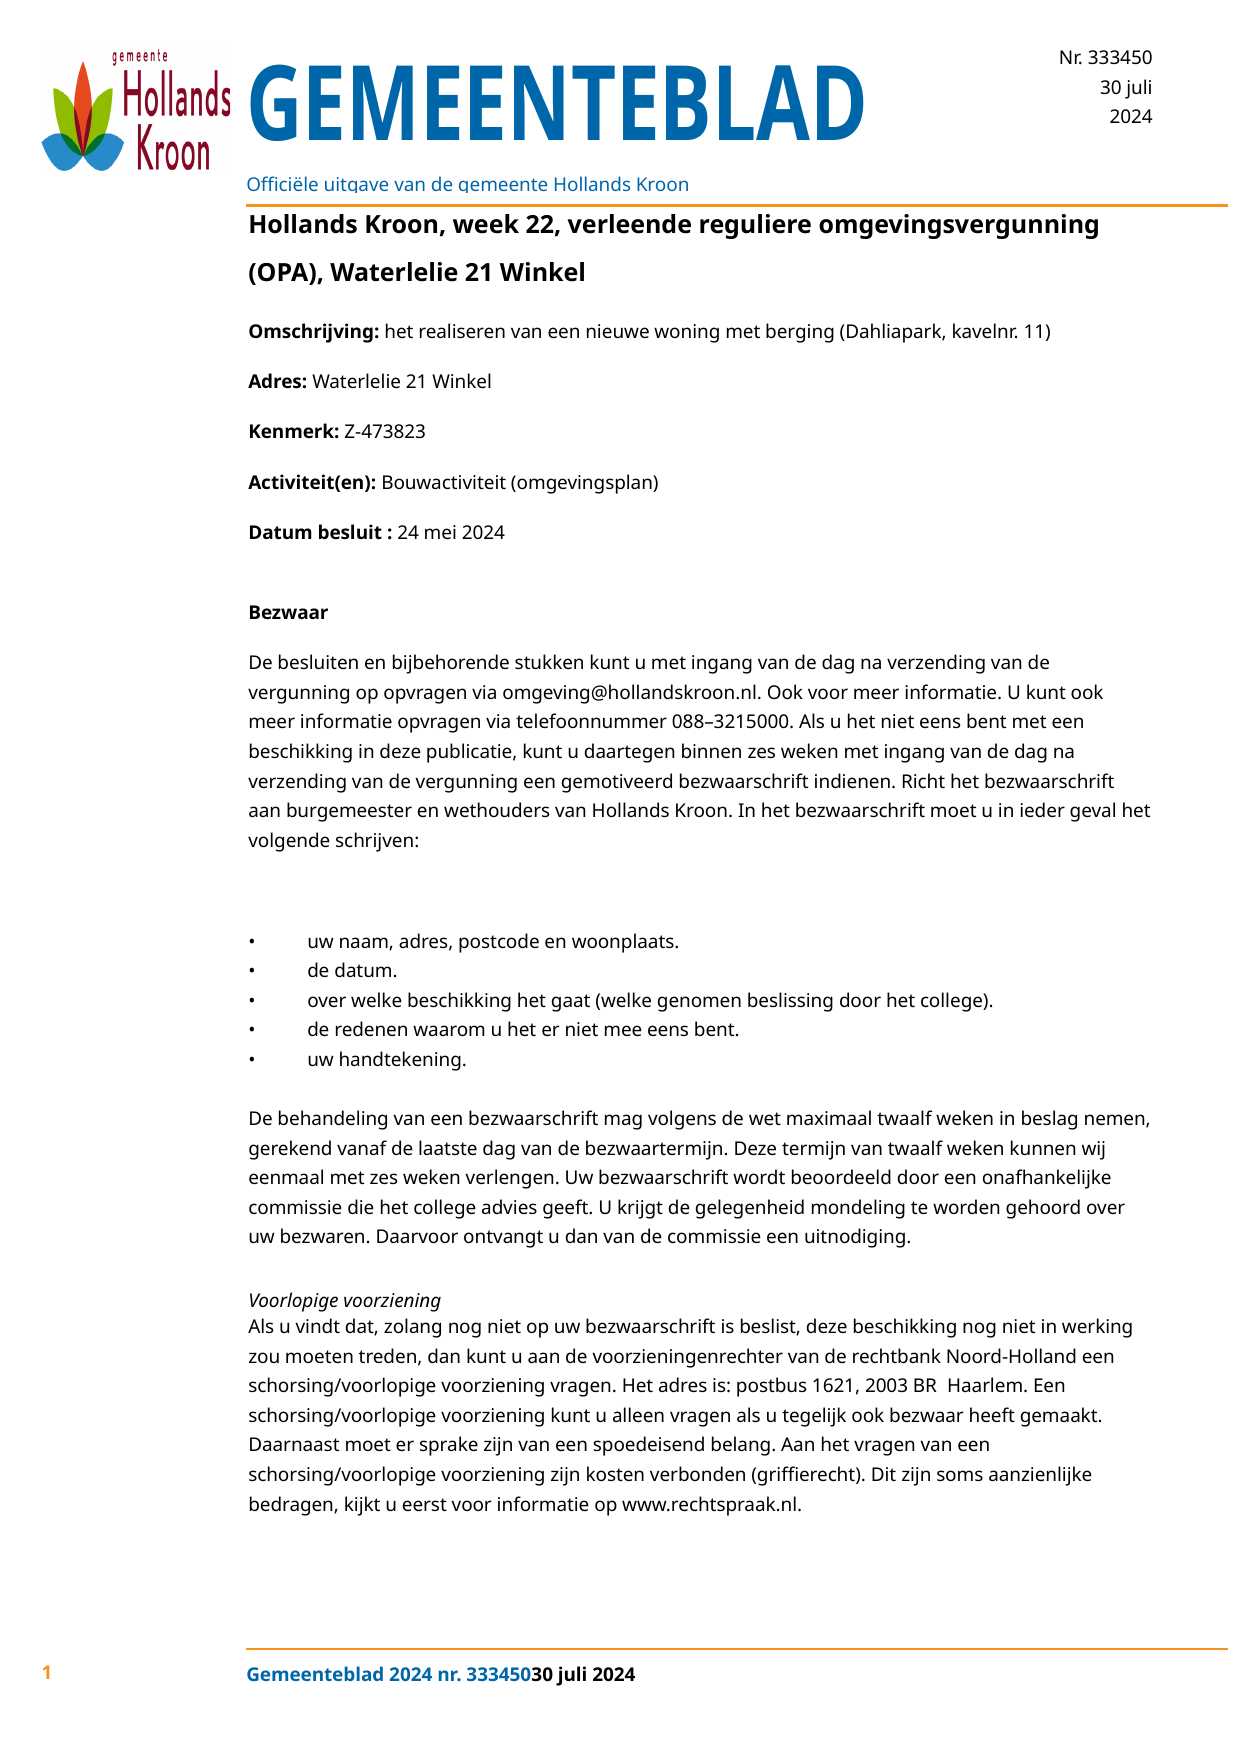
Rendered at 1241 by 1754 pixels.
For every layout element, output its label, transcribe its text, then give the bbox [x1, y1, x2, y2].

text Datum besluit : 24 mei 2024 [248, 519, 1152, 545]
list uw handtekening. [248, 1046, 1152, 1072]
text Adres: Waterlelie 21 Winkel [248, 368, 1152, 394]
text De behandeling van een bezwaarschrift mag volgens de wet maximaal twaalf weken in beslag nemen, gerekend vanaf de laatste dag van de bezwaartermijn. Deze termijn van twaalf weken kunnen wij eenmaal met zes weken verlengen. Uw bezwaarschrift wordt beoordeeld door een onafhankelijke commissie die het college advies geeft. U krijgt de gelegenheid mondeling te worden gehoord over uw bezwaren. Daarvoor ontvangt u dan van de commissie een uitnodiging. [248, 1105, 1152, 1249]
text Activiteit(en): Bouwactiviteit (omgevingsplan) [248, 469, 1152, 495]
list de redenen waarom u het er niet mee eens bent. [248, 1017, 1152, 1042]
text De besluiten en bijbehorende stukken kunt u met ingang van de dag na verzending van de vergunning op opvragen via omgeving@hollandskroon.nl. Ook voor meer informatie. U kunt ook meer informatie opvragen via telefoonnummer 088–3215000. Als u het niet eens bent met een beschikking in deze publicatie, kunt u daartegen binnen zes weken met ingang van de dag na verzending van de vergunning een gemotiveerd bezwaarschrift indienen. Richt het bezwaarschrift aan burgemeester en wethouders van Hollands Kroon. In het bezwaarschrift moet u in ieder geval het volgende schrijven: [248, 649, 1152, 853]
text Kenmerk: Z-473823 [248, 419, 1152, 444]
picture [41, 47, 231, 172]
text Voorlopige voorziening [248, 1288, 1152, 1313]
list uw naam, adres, postcode en woonplaats. [248, 928, 1152, 953]
list de datum. [248, 957, 1152, 983]
list over welke beschikking het gaat (welke genomen beslissing door het college). [248, 987, 1152, 1013]
text Bezwaar [248, 599, 1152, 625]
text Omschrijving: het realiseren van een nieuwe woning met berging (Dahliapark, kavelnr. 11) [248, 318, 1152, 344]
text Als u vindt dat, zolang nog niet op uw bezwaarschrift is beslist, deze beschikking nog niet in werking zou moeten treden, dan kunt u aan de voorzieningenrechter van de rechtbank Noord-Holland een schorsing/voorlopige voorziening vragen. Het adres is: postbus 1621, 2003 BR Haarlem. Een schorsing/voorlopige voorziening kunt u alleen vragen als u tegelijk ook bezwaar heeft gemaakt. Daarnaast moet er sprake zijn van een spoedeisend belang. Aan het vragen van een schorsing/voorlopige voorziening zijn kosten verbonden (griffierecht). Dit zijn soms aanzienlijke bedragen, kijkt u eerst voor informatie op www.rechtspraak.nl. [248, 1313, 1152, 1517]
table_header [248, 570, 700, 596]
table_header [700, 570, 1152, 596]
text Hollands Kroon, week 22, verleende reguliere omgevingsvergunning (OPA), Waterlelie 21 Winkel [248, 207, 1152, 288]
